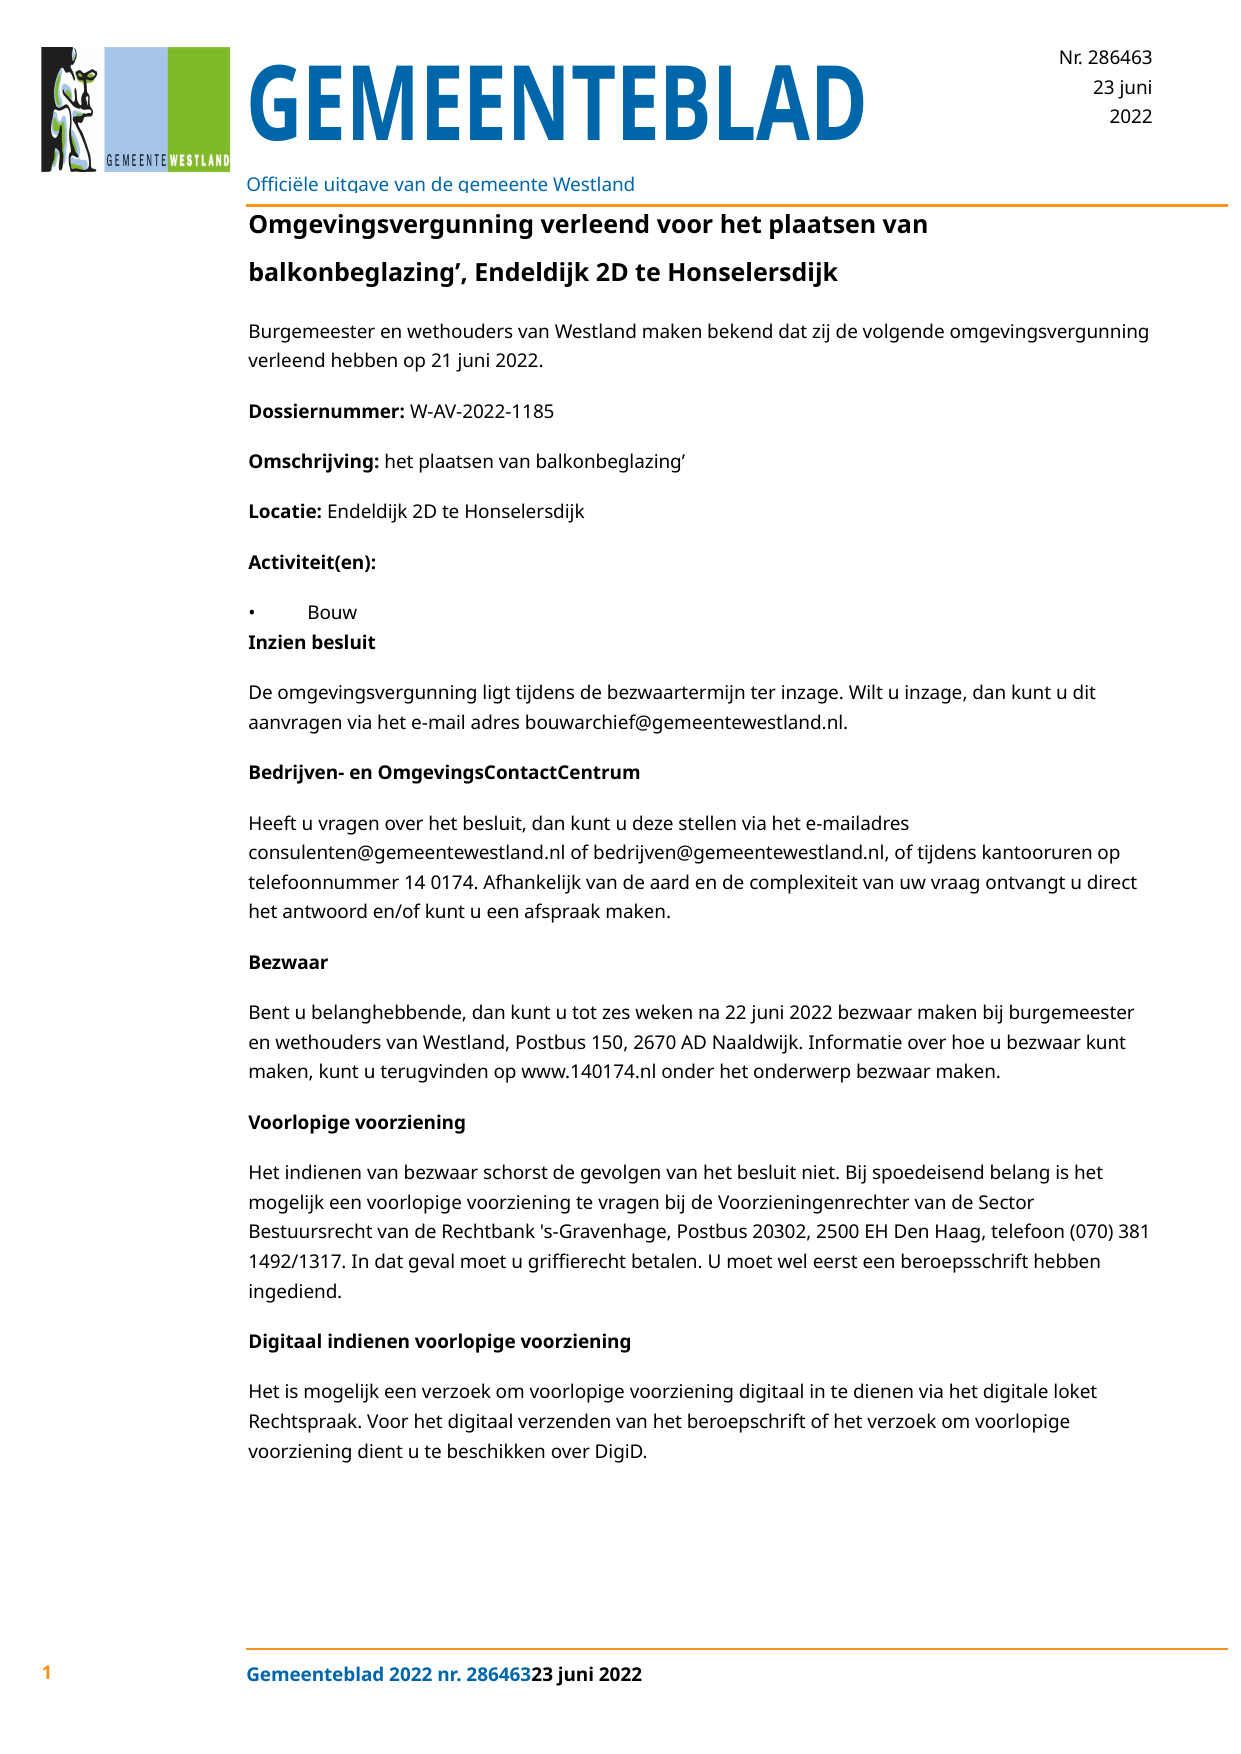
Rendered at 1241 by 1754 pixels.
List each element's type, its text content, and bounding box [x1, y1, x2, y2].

text Heeft u vragen over het besluit, dan kunt u deze stellen via het e-mailadres consulenten@gemeentewestland.nl of bedrijven@gemeentewestland.nl, of tijdens kantooruren op telefoonnummer 14 0174. Afhankelijk van de aard en de complexiteit van uw vraag ontvangt u direct het antwoord en/of kunt u een afspraak maken. [248, 810, 1152, 924]
text Omschrijving: het plaatsen van balkonbeglazing’ [248, 448, 1152, 474]
text Bedrijven- en OmgevingsContactCentrum [248, 759, 1152, 785]
picture [41, 47, 231, 172]
text De omgevingsvergunning ligt tijdens de bezwaartermijn ter inzage. Wilt u inzage, dan kunt u dit aanvragen via het e-mail adres bouwarchief@gemeentewestland.nl. [248, 679, 1152, 735]
text Bezwaar [248, 949, 1152, 975]
text Bent u belanghebbende, dan kunt u tot zes weken na 22 juni 2022 bezwaar maken bij burgemeester en wethouders van Westland, Postbus 150, 2670 AD Naaldwijk. Informatie over hoe u bezwaar kunt maken, kunt u terugvinden op www.140174.nl onder het onderwerp bezwaar maken. [248, 999, 1152, 1084]
text Digitaal indienen voorlopige voorziening [248, 1328, 1152, 1354]
text Inzien besluit [248, 629, 1152, 655]
text Het indienen van bezwaar schorst de gevolgen van het besluit niet. Bij spoedeisend belang is het mogelijk een voorlopige voorziening te vragen bij de Voorzieningenrechter van de Sector Bestuursrecht van de Rechtbank 's-Gravenhage, Postbus 20302, 2500 EH Den Haag, telefoon (070) 381 1492/1317. In dat geval moet u griffierecht betalen. U moet wel eerst een beroepsschrift hebben ingediend. [248, 1159, 1152, 1304]
text Dossiernummer: W-AV-2022-1185 [248, 398, 1152, 424]
text Locatie: Endeldijk 2D te Honselersdijk [248, 499, 1152, 524]
list Bouw [248, 599, 1152, 625]
text Omgevingsvergunning verleend voor het plaatsen van balkonbeglazing’, Endeldijk 2D te Honselersdijk [248, 207, 1152, 288]
text Het is mogelijk een verzoek om voorlopige voorziening digitaal in te dienen via het digitale loket Rechtspraak. Voor het digitaal verzenden van het beroepschrift of het verzoek om voorlopige voorziening dient u te beschikken over DigiD. [248, 1379, 1152, 1464]
text Voorlopige voorziening [248, 1109, 1152, 1135]
text Activiteit(en): [248, 549, 1152, 575]
text Burgemeester en wethouders van Westland maken bekend dat zij de volgende omgevingsvergunning verleend hebben op 21 juni 2022. [248, 318, 1152, 373]
